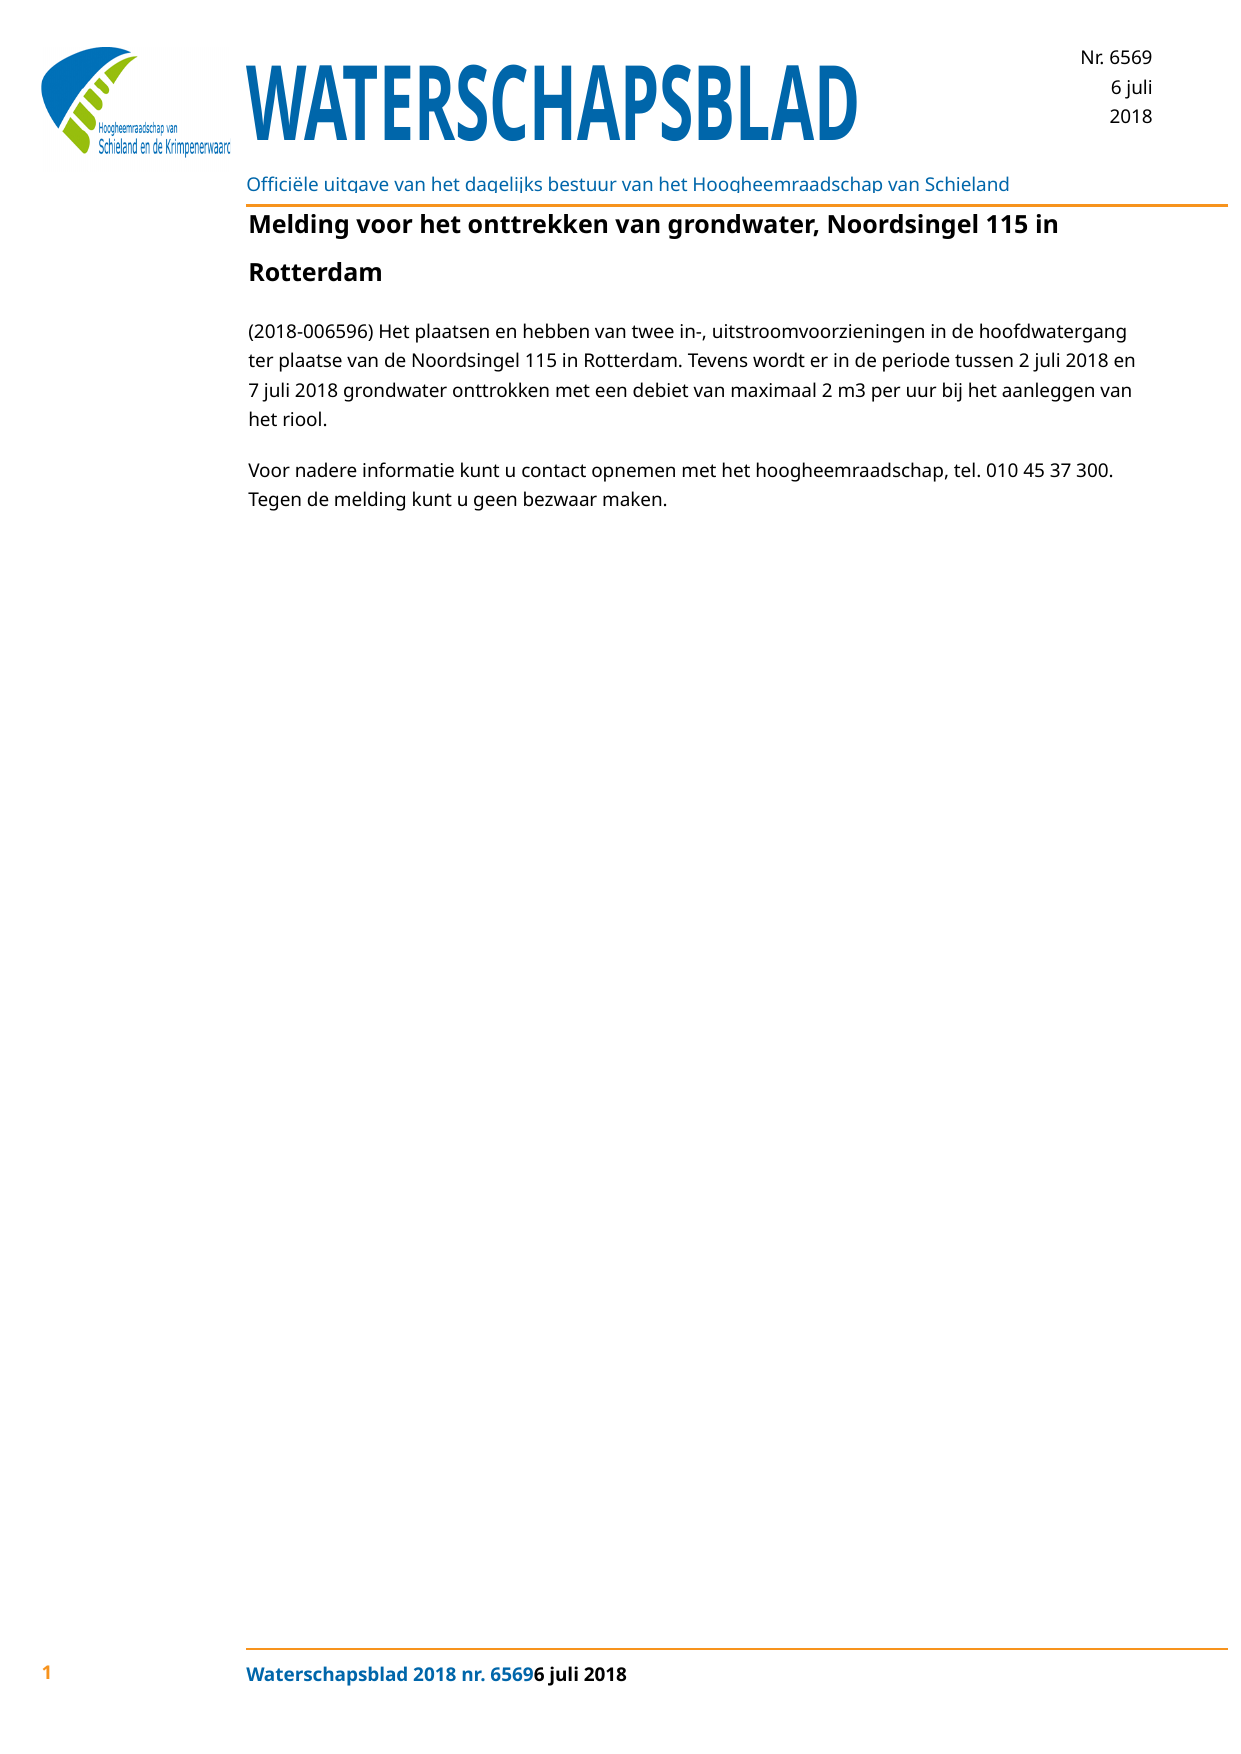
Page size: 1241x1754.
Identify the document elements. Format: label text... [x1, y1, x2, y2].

picture [41, 47, 231, 172]
text (2018-006596) Het plaatsen en hebben van twee in-, uitstroomvoorzieningen in de hoofdwatergang ter plaatse van de Noordsingel 115 in Rotterdam. Tevens wordt er in de periode tussen 2 juli 2018 en 7 juli 2018 grondwater onttrokken met een debiet van maximaal 2 m3 per uur bij het aanleggen van het riool. [248, 318, 1152, 432]
text Melding voor het onttrekken van grondwater, Noordsingel 115 in Rotterdam [248, 207, 1152, 288]
text Voor nadere informatie kunt u contact opnemen met het hoogheemraadschap, tel. 010 45 37 300. Tegen de melding kunt u geen bezwaar maken. [248, 457, 1152, 512]
